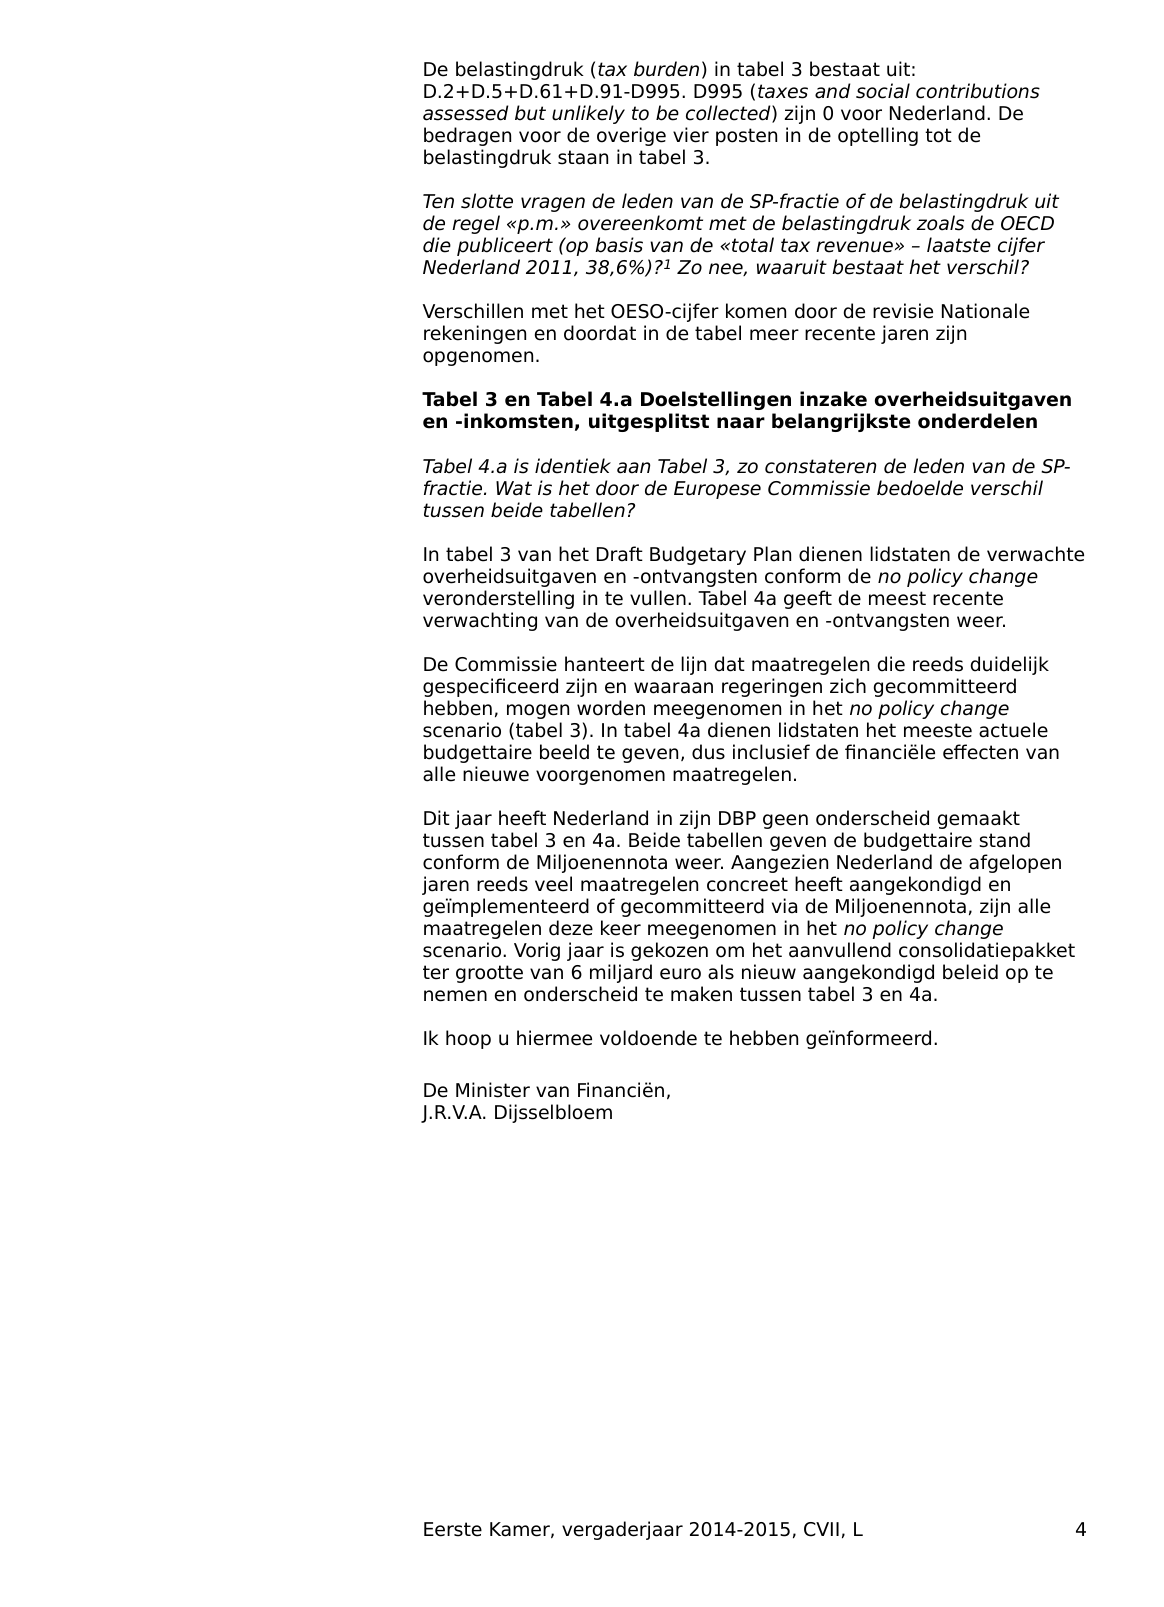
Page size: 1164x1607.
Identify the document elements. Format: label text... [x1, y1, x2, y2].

text De Commissie hanteert de lijn dat maatregelen die reeds duidelijk gespecificeerd zijn en waaraan regeringen zich gecommitteerd hebben, mogen worden meegenomen in het no policy change scenario (tabel 3). In tabel 4a dienen lidstaten het meeste actuele budgettaire beeld te geven, dus inclusief de financiële effecten van alle nieuwe voorgenomen maatregelen. [422, 654, 1087, 786]
text Ik hoop u hiermee voldoende te hebben geïnformeerd. [422, 1028, 1087, 1050]
text De Minister van Financiën, J.R.V.A. Dijsselbloem [422, 1080, 1087, 1124]
text In tabel 3 van het Draft Budgetary Plan dienen lidstaten de verwachte overheidsuitgaven en -ontvangsten conform de no policy change veronderstelling in te vullen. Tabel 4a geeft de meest recente verwachting van de overheidsuitgaven en -ontvangsten weer. [422, 544, 1087, 632]
text De belastingdruk (tax burden) in tabel 3 bestaat uit: D.2+D.5+D.61+D.91-D995. D995 (taxes and social contributions assessed but unlikely to be collected) zijn 0 voor Nederland. De bedragen voor de overige vier posten in de optelling tot de belastingdruk staan in tabel 3. [422, 59, 1087, 169]
text Tabel 4.a is identiek aan Tabel 3, zo constateren de leden van de SP-fractie. Wat is het door de Europese Commissie bedoelde verschil tussen beide tabellen? [422, 456, 1087, 521]
subtitle Tabel 3 en Tabel 4.a Doelstellingen inzake overheidsuitgaven en -inkomsten, uitgesplitst naar belangrijkste onderdelen [422, 389, 1087, 433]
text Dit jaar heeft Nederland in zijn DBP geen onderscheid gemaakt tussen tabel 3 en 4a. Beide tabellen geven de budgettaire stand conform de Miljoenennota weer. Aangezien Nederland de afgelopen jaren reeds veel maatregelen concreet heeft aangekondigd en geïmplementeerd of gecommitteerd via de Miljoenennota, zijn alle maatregelen deze keer meegenomen in het no policy change scenario. Vorig jaar is gekozen om het aanvullend consolidatiepakket ter grootte van 6 miljard euro als nieuw aangekondigd beleid op te nemen en onderscheid te maken tussen tabel 3 en 4a. [422, 808, 1087, 1006]
text Verschillen met het OESO-cijfer komen door de revisie Nationale rekeningen en doordat in de tabel meer recente jaren zijn opgenomen. [422, 301, 1087, 367]
text Ten slotte vragen de leden van de SP-fractie of de belastingdruk uit de regel «p.m.» overeenkomt met de belastingdruk zoals de OECD die publiceert (op basis van de «total tax revenue» – laatste cijfer Nederland 2011, 38,6%)?1 Zo nee, waaruit bestaat het verschil? [422, 191, 1087, 279]
